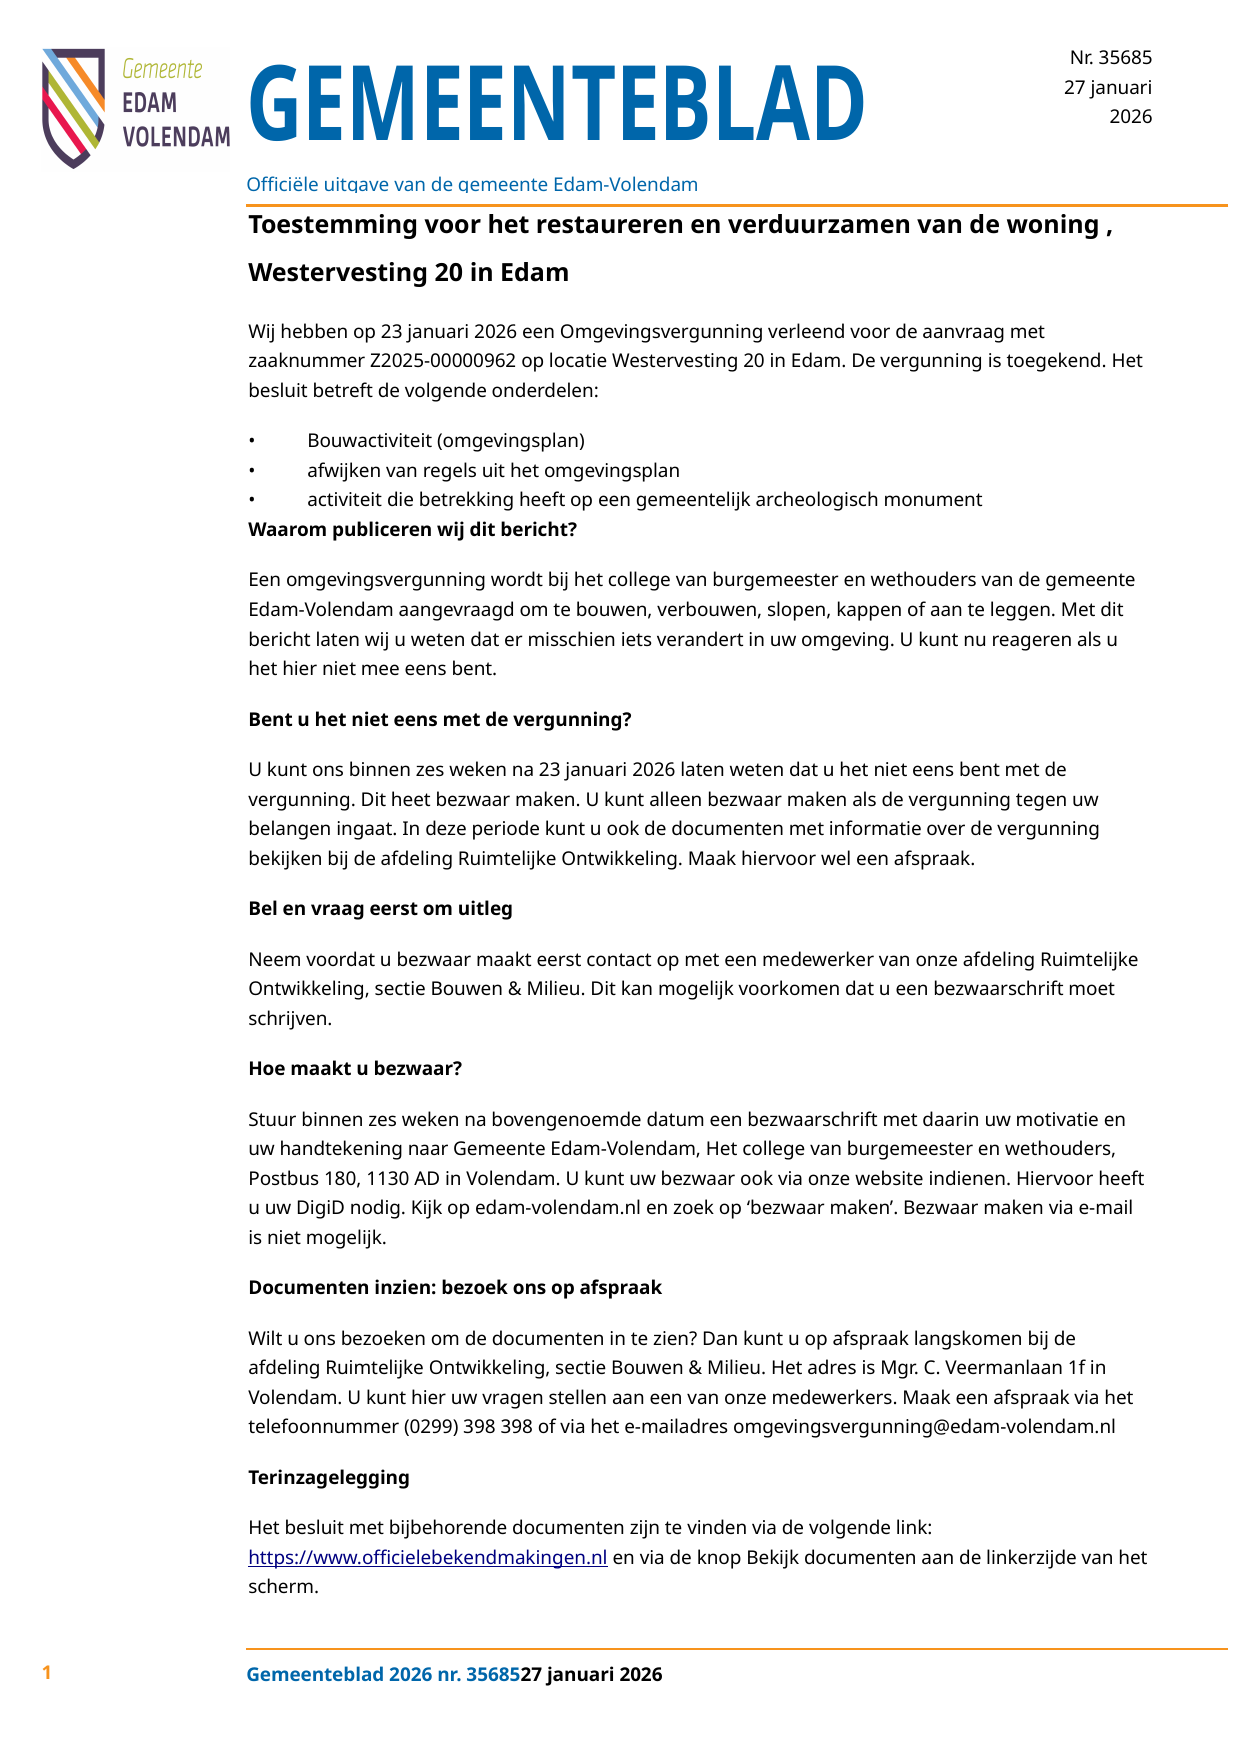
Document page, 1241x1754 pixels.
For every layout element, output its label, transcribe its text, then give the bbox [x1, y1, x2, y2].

text Hoe maakt u bezwaar? [248, 1055, 1152, 1081]
text Bel en vraag eerst om uitleg [248, 895, 1152, 921]
text Wilt u ons bezoeken om de documenten in te zien? Dan kunt u op afspraak langskomen bij de afdeling Ruimtelijke Ontwikkeling, sectie Bouwen & Milieu. Het adres is Mgr. C. Veermanlaan 1f in Volendam. U kunt hier uw vragen stellen aan een van onze medewerkers. Maak een afspraak via het telefoonnummer (0299) 398 398 of via het e-mailadres omgevingsvergunning@edam-volendam.nl [248, 1325, 1152, 1439]
list Bouwactiviteit (omgevingsplan) [248, 427, 1152, 453]
text Waarom publiceren wij dit bericht? [248, 516, 1152, 542]
text Terinzagelegging [248, 1464, 1152, 1490]
text Wij hebben op 23 januari 2026 een Omgevingsvergunning verleend voor de aanvraag met zaaknummer Z2025-00000962 op locatie Westervesting 20 in Edam. De vergunning is toegekend. Het besluit betreft de volgende onderdelen: [248, 318, 1152, 403]
text Een omgevingsvergunning wordt bij het college van burgemeester en wethouders van de gemeente Edam-Volendam aangevraagd om te bouwen, verbouwen, slopen, kappen of aan te leggen. Met dit bericht laten wij u weten dat er misschien iets verandert in uw omgeving. U kunt nu reageren als u het hier niet mee eens bent. [248, 567, 1152, 681]
text Toestemming voor het restaureren en verduurzamen van de woning , Westervesting 20 in Edam [248, 207, 1152, 288]
text Het besluit met bijbehorende documenten zijn te vinden via de volgende link: https://www.officielebekendmakingen.nl en via de knop Bekijk documenten aan de linkerzijde van het scherm. [248, 1514, 1152, 1599]
list activiteit die betrekking heeft op een gemeentelijk archeologisch monument [248, 487, 1152, 512]
text U kunt ons binnen zes weken na 23 januari 2026 laten weten dat u het niet eens bent met de vergunning. Dit heet bezwaar maken. U kunt alleen bezwaar maken als de vergunning tegen uw belangen ingaat. In deze periode kunt u ook de documenten met informatie over de vergunning bekijken bij de afdeling Ruimtelijke Ontwikkeling. Maak hiervoor wel een afspraak. [248, 756, 1152, 871]
list afwijken van regels uit het omgevingsplan [248, 457, 1152, 483]
text Documenten inzien: bezoek ons op afspraak [248, 1274, 1152, 1300]
text Bent u het niet eens met de vergunning? [248, 706, 1152, 732]
picture [41, 47, 231, 172]
text Neem voordat u bezwaar maakt eerst contact op met een medewerker van onze afdeling Ruimtelijke Ontwikkeling, sectie Bouwen & Milieu. Dit kan mogelijk voorkomen dat u een bezwaarschrift moet schrijven. [248, 946, 1152, 1031]
text Stuur binnen zes weken na bovengenoemde datum een bezwaarschrift met daarin uw motivatie en uw handtekening naar Gemeente Edam-Volendam, Het college van burgemeester en wethouders, Postbus 180, 1130 AD in Volendam. U kunt uw bezwaar ook via onze website indienen. Hiervoor heeft u uw DigiD nodig. Kijk op edam-volendam.nl en zoek op ‘bezwaar maken’. Bezwaar maken via e-mail is niet mogelijk. [248, 1106, 1152, 1250]
